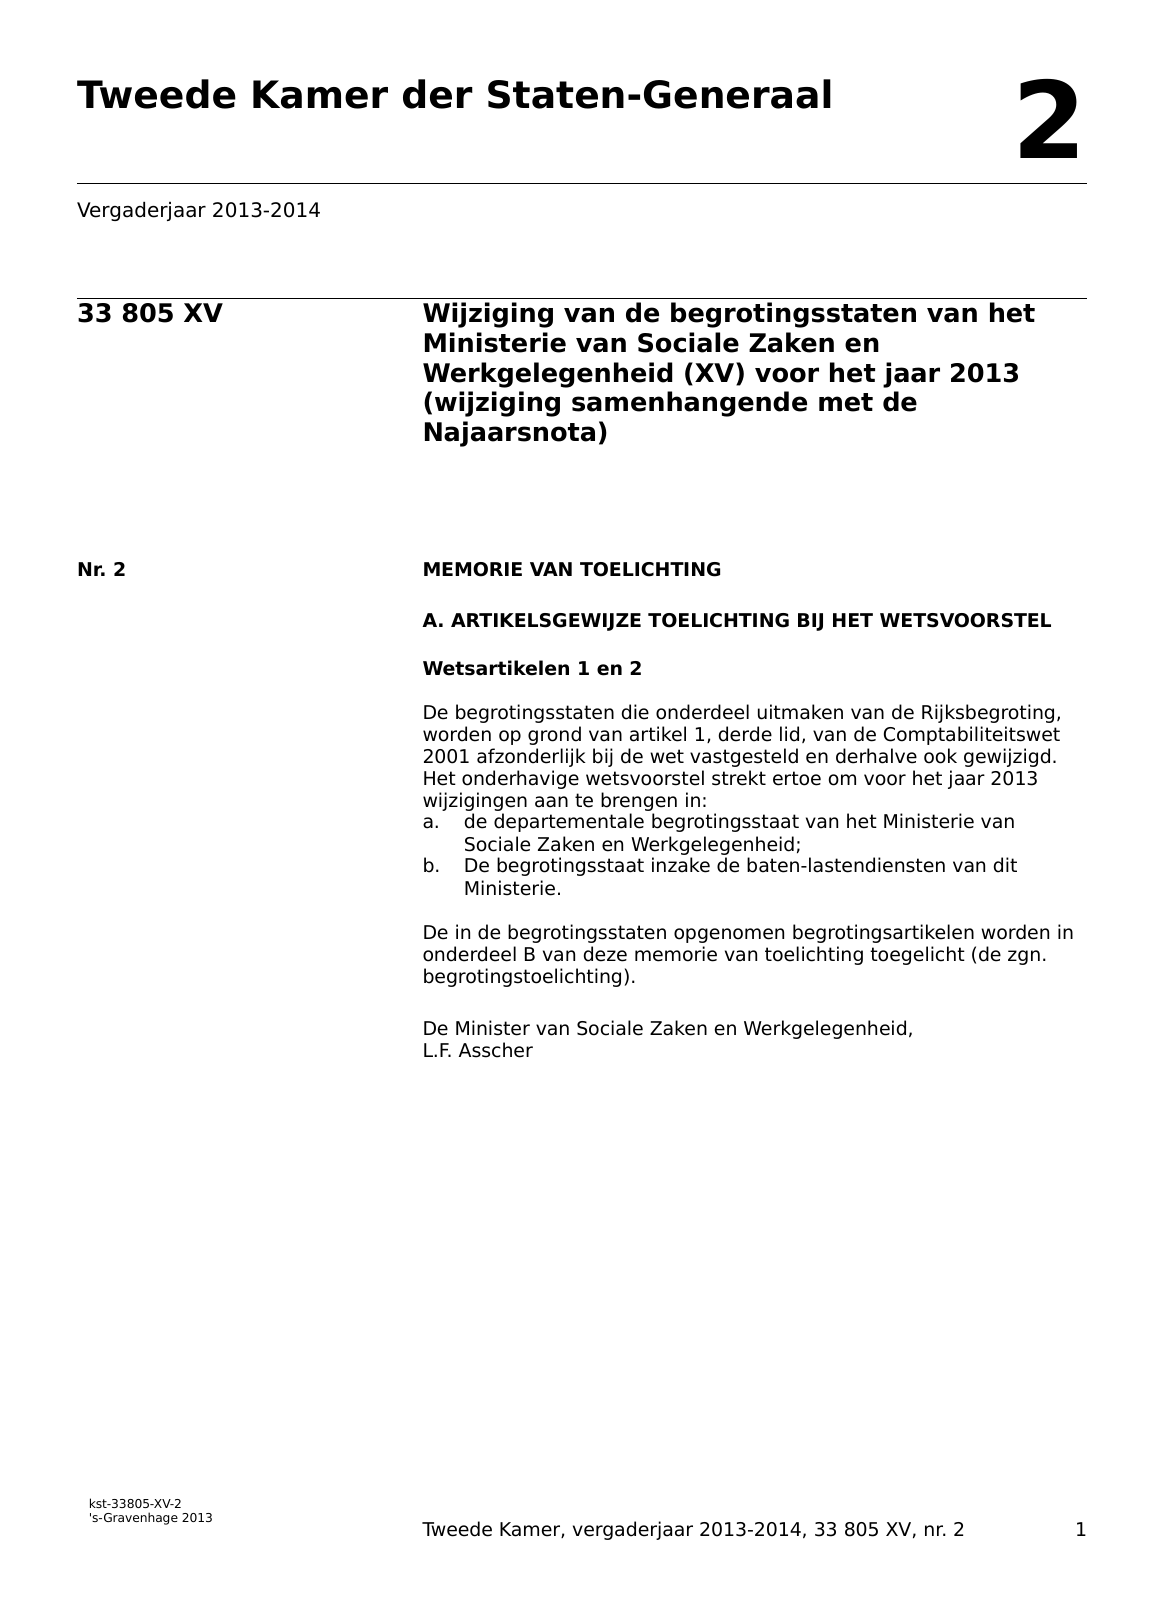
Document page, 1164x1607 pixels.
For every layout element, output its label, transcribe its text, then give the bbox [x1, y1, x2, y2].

text De Minister van Sociale Zaken en Werkgelegenheid, L.F. Asscher [422, 1017, 1087, 1061]
subtitle Nr. 2 MEMORIE VAN TOELICHTING [77, 558, 1087, 580]
subtitle 33 805 XV Wijziging van de begrotingsstaten van het Ministerie van Sociale Zaken en Werkgelegenheid (XV) voor het jaar 2013 (wijziging samenhangende met de Najaarsnota) [77, 299, 1087, 447]
text b. De begrotingsstaat inzake de baten-lastendiensten van dit Ministerie. [422, 855, 1087, 899]
text De begrotingsstaten die onderdeel uitmaken van de Rijksbegroting, worden op grond van artikel 1, derde lid, van de Comptabiliteitswet 2001 afzonderlijk bij de wet vastgesteld en derhalve ook gewijzigd. Het onderhavige wetsvoorstel strekt ertoe om voor het jaar 2013 wijzigingen aan te brengen in: [422, 702, 1087, 811]
text a. de departementale begrotingsstaat van het Ministerie van Sociale Zaken en Werkgelegenheid; [422, 811, 1087, 855]
text 's-Gravenhage 2013 [88, 1511, 323, 1525]
text kst-33805-XV-2 [88, 1497, 323, 1511]
subtitle A. ARTIKELSGEWIJZE TOELICHTING BIJ HET WETSVOORSTEL [422, 610, 1087, 632]
text De in de begrotingsstaten opgenomen begrotingsartikelen worden in onderdeel B van deze memorie van toelichting toegelicht (de zgn. begrotingstoelichting). [422, 922, 1087, 987]
table_header 2 [886, 59, 1087, 183]
subtitle Wetsartikelen 1 en 2 [422, 657, 1087, 679]
table_cell Vergaderjaar 2013-2014 [77, 184, 1087, 298]
table_header Tweede Kamer der Staten-Generaal [77, 59, 886, 183]
